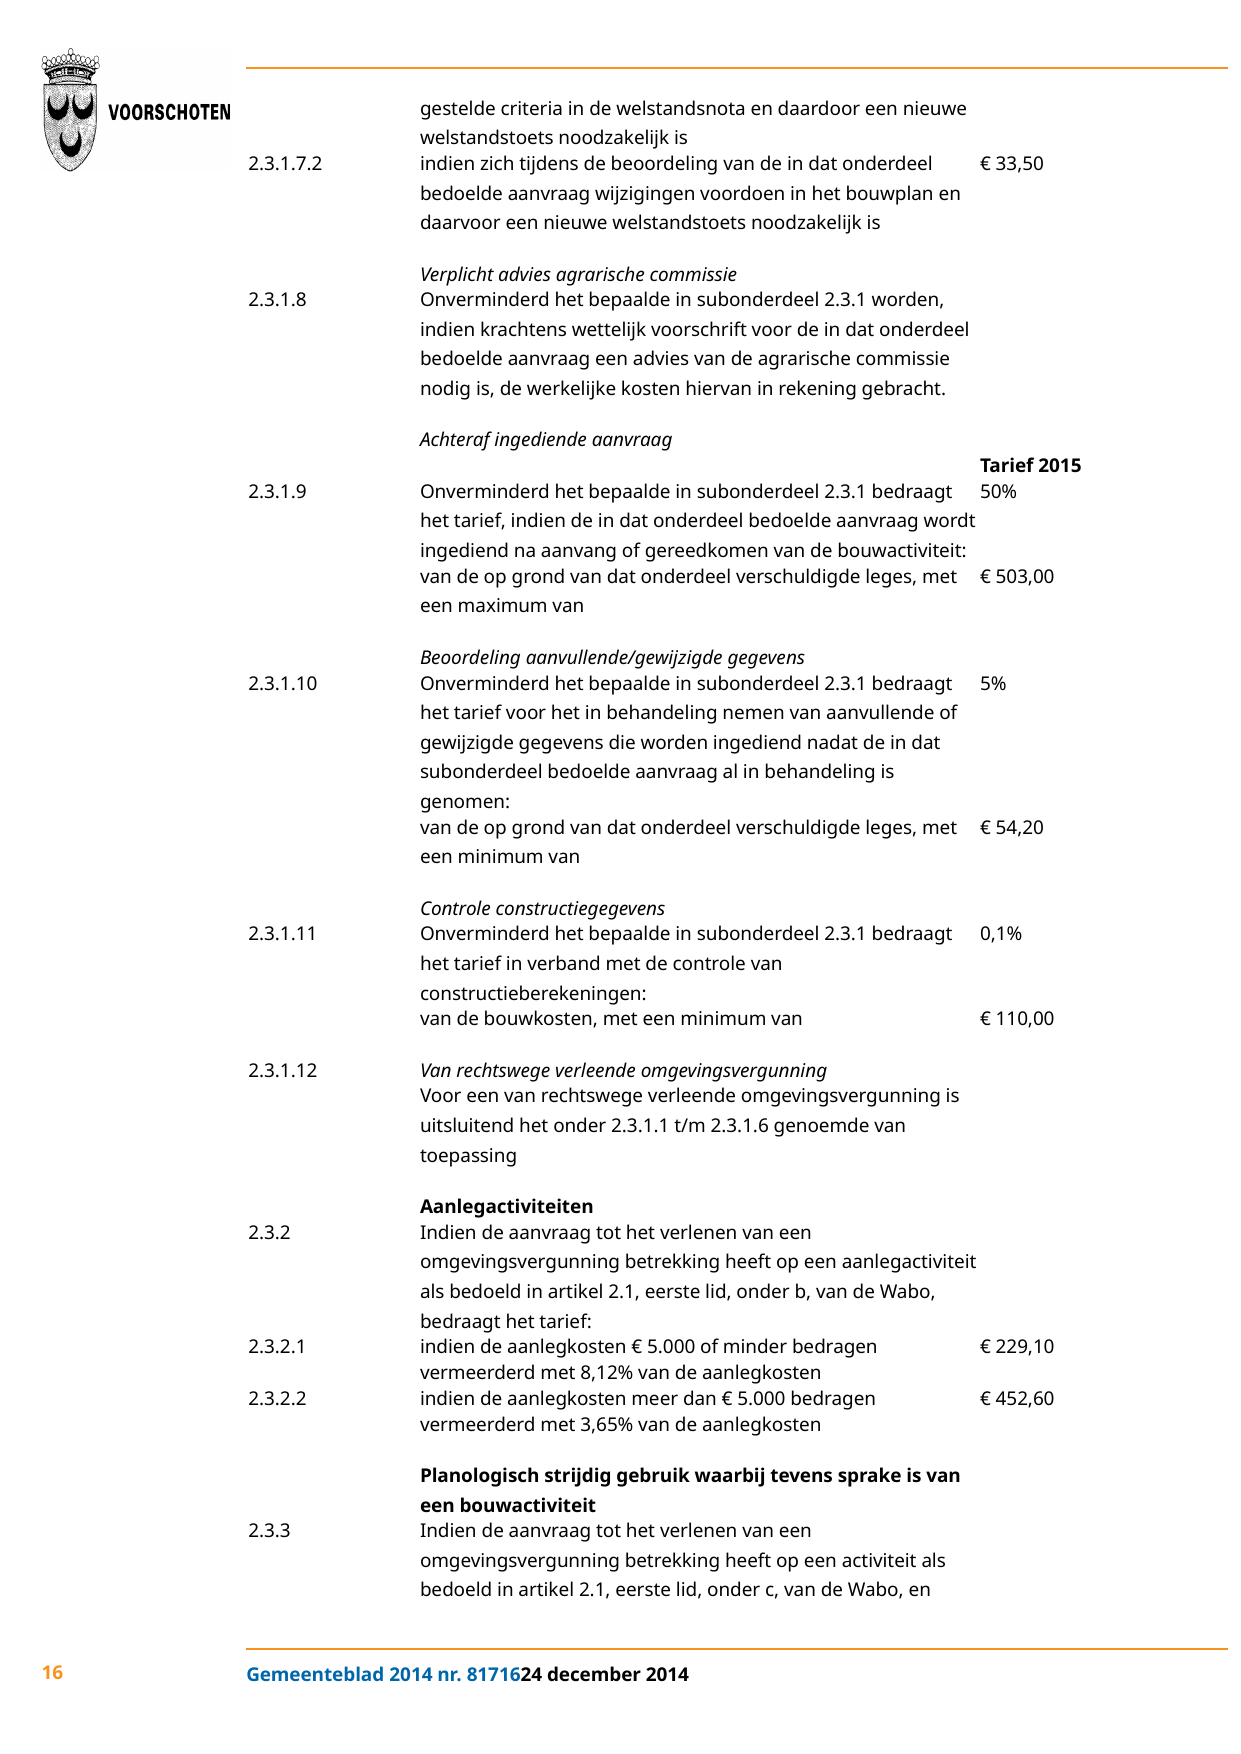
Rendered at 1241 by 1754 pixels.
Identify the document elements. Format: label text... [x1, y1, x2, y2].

table_cell [980, 644, 1152, 670]
table_cell [248, 235, 420, 261]
table_cell [248, 563, 420, 618]
table_cell [980, 1083, 1152, 1168]
table_cell [980, 1057, 1152, 1083]
table_cell 2.3.1.11 [248, 921, 420, 1006]
table_cell [420, 235, 980, 261]
table_cell 50% [980, 478, 1152, 563]
table_cell [420, 401, 980, 427]
table_cell Beoordeling aanvullende/gewijzigde gegevens [420, 644, 980, 670]
table_cell [980, 869, 1152, 895]
table_cell [420, 869, 980, 895]
table_cell Aanlegactiviteiten [420, 1193, 980, 1219]
table_cell Tarief 2015 [980, 453, 1152, 478]
table_cell [980, 1359, 1152, 1385]
table_cell Verplicht advies agrarische commissie [420, 261, 980, 286]
table_cell [980, 895, 1152, 921]
table_cell [248, 1083, 420, 1168]
table_cell [980, 1168, 1152, 1193]
table_cell 2.3.2 [248, 1219, 420, 1333]
table_cell Voor een van rechtswege verleende omgevingsvergunning is uitsluitend het onder 2.3.1.1 t/m 2.3.1.6 genoemde van toepassing [420, 1083, 980, 1168]
table_cell [980, 235, 1152, 261]
table_cell [980, 95, 1152, 150]
table_cell [248, 261, 420, 286]
table_cell [248, 1193, 420, 1219]
table_cell [420, 453, 980, 478]
table_cell [248, 869, 420, 895]
table_cell vermeerderd met 3,65% van de aanlegkosten [420, 1411, 980, 1436]
table_cell € 110,00 [980, 1006, 1152, 1031]
table_cell [420, 618, 980, 644]
table_cell Controle constructiegegevens [420, 895, 980, 921]
table_cell [980, 1193, 1152, 1219]
table_cell Van rechtswege verleende omgevingsvergunning [420, 1057, 980, 1083]
table_cell [980, 261, 1152, 286]
table_cell [248, 401, 420, 427]
table_cell € 229,10 [980, 1334, 1152, 1359]
table_cell [980, 1462, 1152, 1517]
table_cell van de op grond van dat onderdeel verschuldigde leges, met een maximum van [420, 563, 980, 618]
table_cell € 33,50 [980, 150, 1152, 235]
table_cell indien zich tijdens de beoordeling van de in dat onderdeel bedoelde aanvraag wijzigingen voordoen in het bouwplan en daarvoor een nieuwe welstandstoets noodzakelijk is [420, 150, 980, 235]
table_cell Onverminderd het bepaalde in subonderdeel 2.3.1 bedraagt het tarief in verband met de controle van constructieberekeningen: [420, 921, 980, 1006]
table_cell [248, 1462, 420, 1517]
table_cell [248, 1168, 420, 1193]
table_cell indien de aanlegkosten € 5.000 of minder bedragen [420, 1334, 980, 1359]
table_cell [420, 1168, 980, 1193]
table_cell € 503,00 [980, 563, 1152, 618]
table_cell [980, 1518, 1152, 1602]
table_cell 2.3.1.8 [248, 286, 420, 401]
picture [41, 47, 231, 172]
table_cell 2.3.3 [248, 1518, 420, 1602]
table_cell [248, 1436, 420, 1462]
table_cell [980, 427, 1152, 452]
table_cell [980, 286, 1152, 401]
table_cell 0,1% [980, 921, 1152, 1006]
table_cell 2.3.1.7.2 [248, 150, 420, 235]
table_cell [420, 1436, 980, 1462]
table_cell Onverminderd het bepaalde in subonderdeel 2.3.1 bedraagt het tarief, indien de in dat onderdeel bedoelde aanvraag wordt ingediend na aanvang of gereedkomen van de bouwactiviteit: [420, 478, 980, 563]
table_cell 5% [980, 670, 1152, 814]
table_cell [248, 644, 420, 670]
table_cell [248, 1006, 420, 1031]
table_cell [980, 1436, 1152, 1462]
table_cell [248, 95, 420, 150]
table_cell [420, 1031, 980, 1057]
table_cell [248, 453, 420, 478]
table_cell [248, 1031, 420, 1057]
table_cell 2.3.1.9 [248, 478, 420, 563]
table_cell gestelde criteria in de welstandsnota en daardoor een nieuwe welstandstoets noodzakelijk is [420, 95, 980, 150]
table_cell [248, 895, 420, 921]
table_cell [980, 1411, 1152, 1436]
table_cell 2.3.2.2 [248, 1385, 420, 1411]
table_cell [980, 618, 1152, 644]
table_cell 2.3.1.10 [248, 670, 420, 814]
table_cell [248, 427, 420, 452]
table_cell [980, 401, 1152, 427]
table_cell Planologisch strijdig gebruik waarbij tevens sprake is van een bouwactiviteit [420, 1462, 980, 1517]
table_cell 2.3.2.1 [248, 1334, 420, 1359]
table_cell van de bouwkosten, met een minimum van [420, 1006, 980, 1031]
table_cell Achteraf ingediende aanvraag [420, 427, 980, 452]
table_cell Onverminderd het bepaalde in subonderdeel 2.3.1 worden, indien krachtens wettelijk voorschrift voor de in dat onderdeel bedoelde aanvraag een advies van de agrarische commissie nodig is, de werkelijke kosten hiervan in rekening gebracht. [420, 286, 980, 401]
table_cell Indien de aanvraag tot het verlenen van een omgevingsvergunning betrekking heeft op een aanlegactiviteit als bedoeld in artikel 2.1, eerste lid, onder b, van de Wabo, bedraagt het tarief: [420, 1219, 980, 1333]
table_cell 2.3.1.12 [248, 1057, 420, 1083]
table_cell Onverminderd het bepaalde in subonderdeel 2.3.1 bedraagt het tarief voor het in behandeling nemen van aanvullende of gewijzigde gegevens die worden ingediend nadat de in dat subonderdeel bedoelde aanvraag al in behandeling is genomen: [420, 670, 980, 814]
table_cell [248, 1359, 420, 1385]
table_cell [980, 1031, 1152, 1057]
table_cell [248, 618, 420, 644]
table_cell [248, 1411, 420, 1436]
table_cell [980, 1219, 1152, 1333]
table_cell € 54,20 [980, 814, 1152, 869]
table_cell € 452,60 [980, 1385, 1152, 1411]
table_cell Indien de aanvraag tot het verlenen van een omgevingsvergunning betrekking heeft op een activiteit als bedoeld in artikel 2.1, eerste lid, onder c, van de Wabo, en [420, 1518, 980, 1602]
table_cell indien de aanlegkosten meer dan € 5.000 bedragen [420, 1385, 980, 1411]
table_cell [248, 814, 420, 869]
table_cell van de op grond van dat onderdeel verschuldigde leges, met een minimum van [420, 814, 980, 869]
table_cell vermeerderd met 8,12% van de aanlegkosten [420, 1359, 980, 1385]
